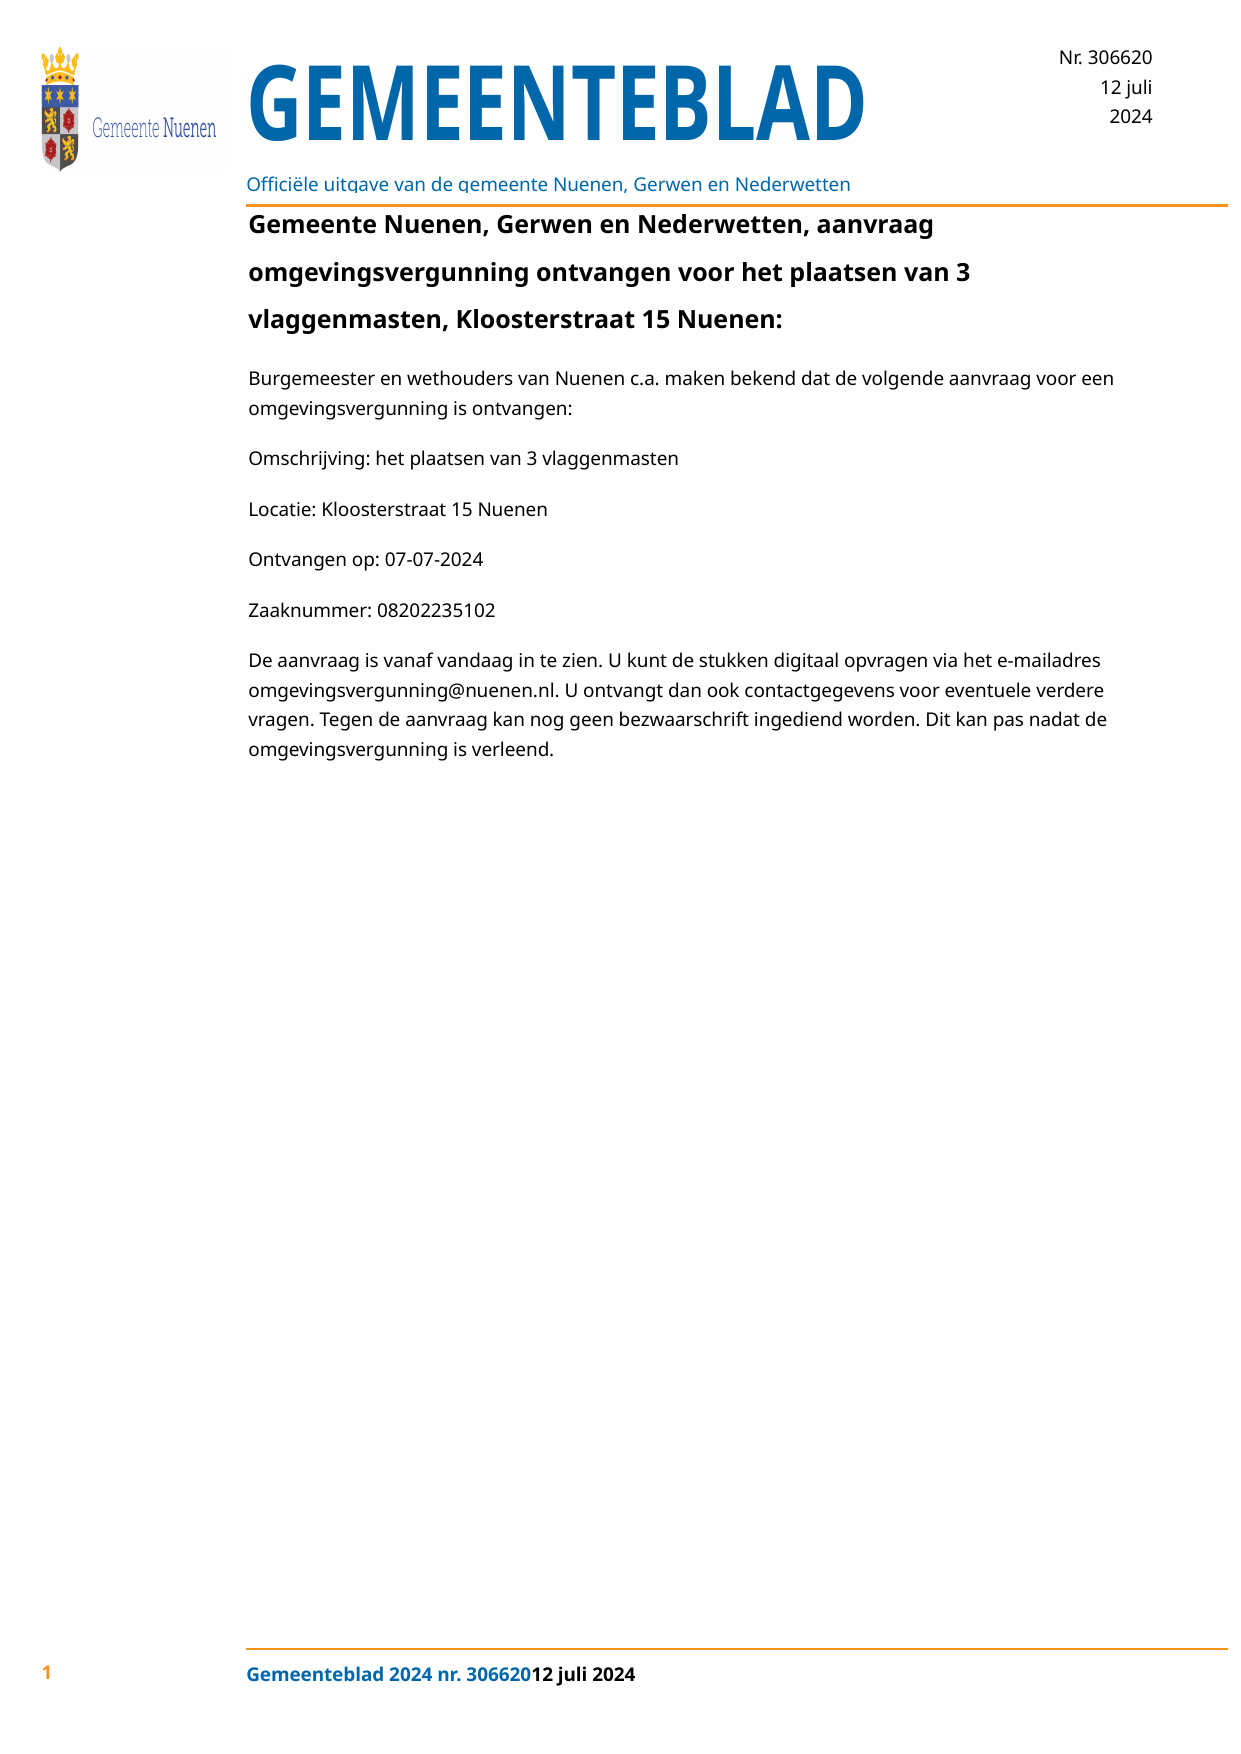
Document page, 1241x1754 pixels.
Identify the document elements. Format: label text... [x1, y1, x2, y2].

text Ontvangen op: 07-07-2024 [248, 546, 1152, 572]
text Zaaknummer: 08202235102 [248, 597, 1152, 622]
text Locatie: Kloosterstraat 15 Nuenen [248, 496, 1152, 522]
text De aanvraag is vanaf vandaag in te zien. U kunt de stukken digitaal opvragen via het e-mailadres omgevingsvergunning@nuenen.nl. U ontvangt dan ook contactgegevens voor eventuele verdere vragen. Tegen de aanvraag kan nog geen bezwaarschrift ingediend worden. Dit kan pas nadat de omgevingsvergunning is verleend. [248, 647, 1152, 762]
text Gemeente Nuenen, Gerwen en Nederwetten, aanvraag omgevingsvergunning ontvangen voor het plaatsen van 3 vlaggenmasten, Kloosterstraat 15 Nuenen: [248, 207, 1152, 336]
text Burgemeester en wethouders van Nuenen c.a. maken bekend dat de volgende aanvraag voor een omgevingsvergunning is ontvangen: [248, 366, 1152, 421]
text Omschrijving: het plaatsen van 3 vlaggenmasten [248, 446, 1152, 471]
picture [41, 47, 231, 172]
